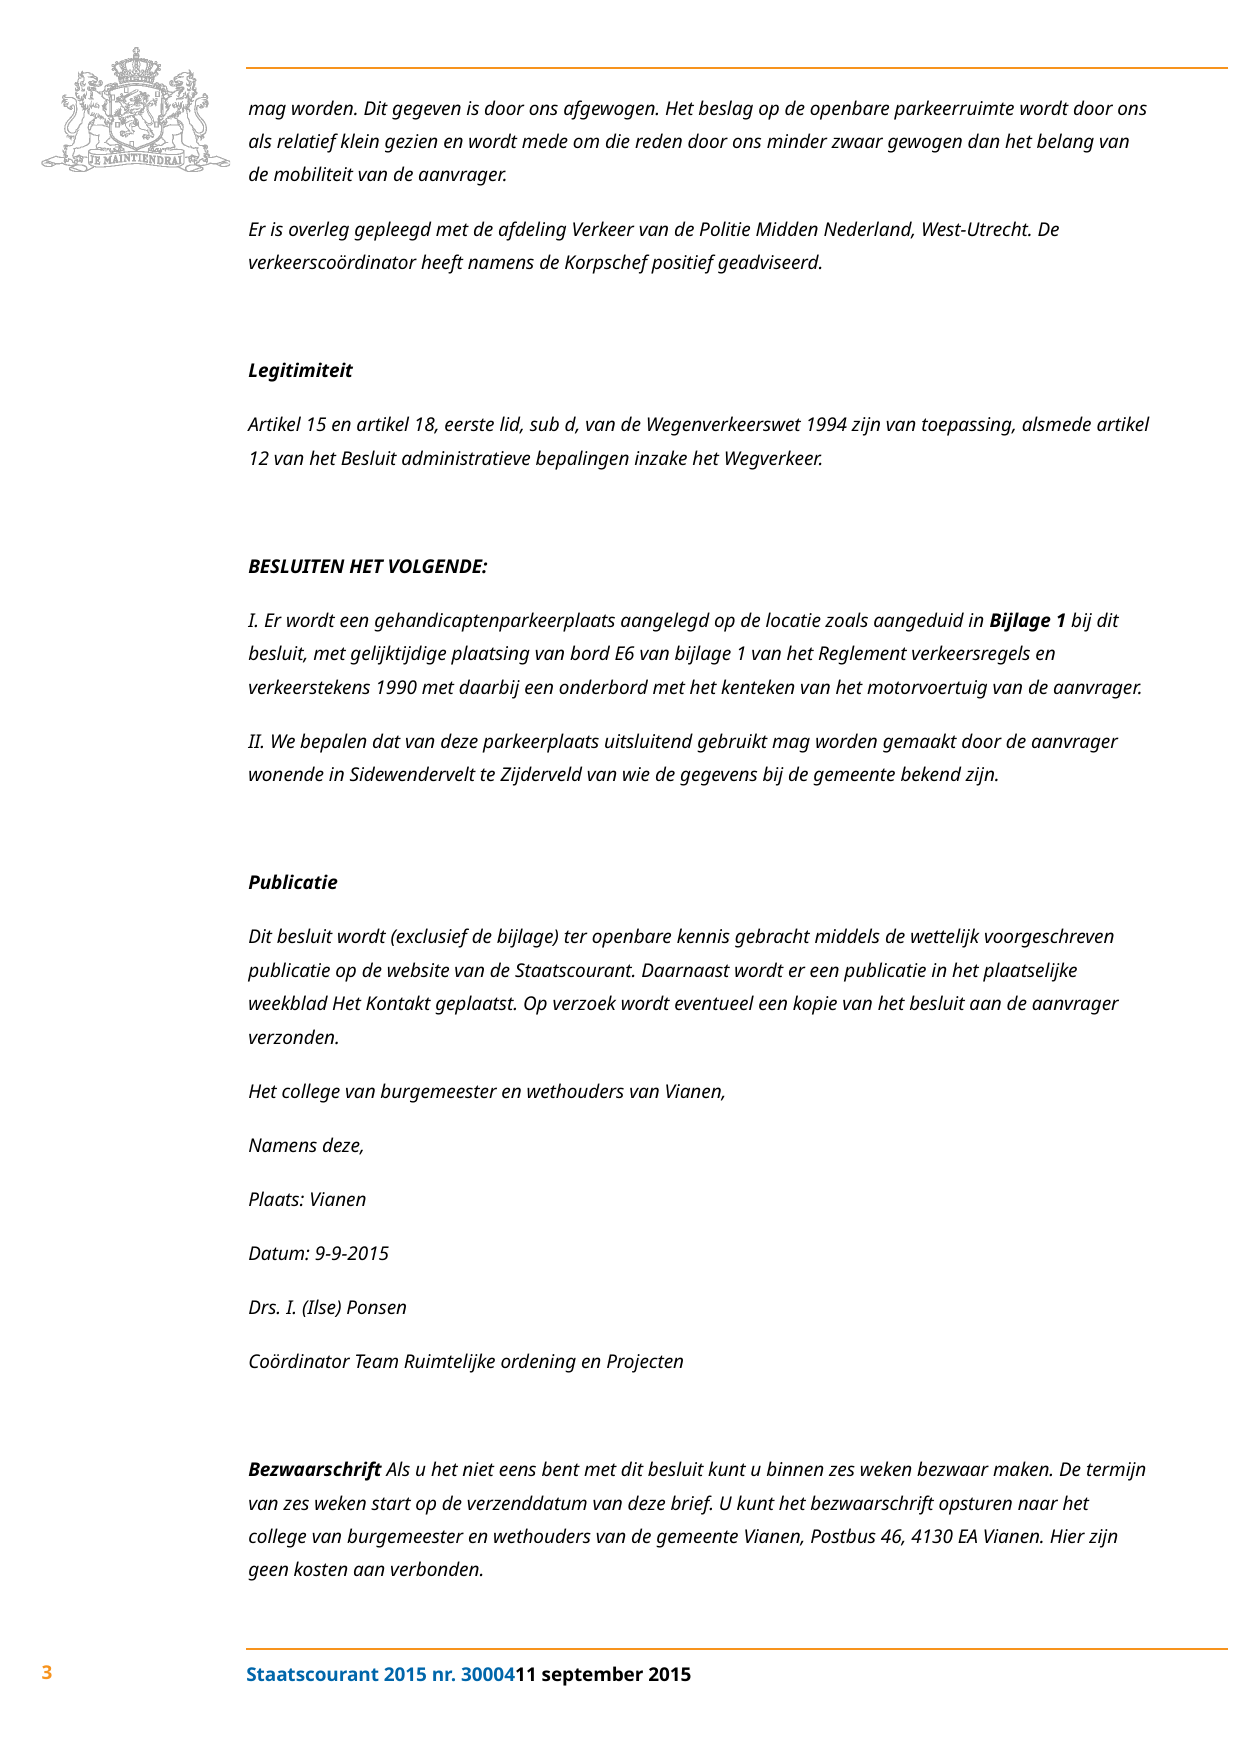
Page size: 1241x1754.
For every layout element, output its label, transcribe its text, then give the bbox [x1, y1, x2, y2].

text I. Er wordt een gehandicaptenparkeerplaats aangelegd op de locatie zoals aangeduid in Bijlage 1 bij dit besluit, met gelijktijdige plaatsing van bord E6 van bijlage 1 van het Reglement verkeersregels en verkeerstekens 1990 met daarbij een onderbord met het kenteken van het motorvoertuig van de aanvrager. [248, 607, 1152, 699]
text Datum: 9-9-2015 [248, 1240, 1152, 1266]
text Drs. I. (Ilse) Ponsen [248, 1294, 1152, 1320]
text Legitimiteit [248, 357, 1152, 383]
text Plaats: Vianen [248, 1186, 1152, 1212]
text Publicatie [248, 869, 1152, 895]
text Het college van burgemeester en wethouders van Vianen, [248, 1078, 1152, 1104]
text Bezwaarschrift Als u het niet eens bent met dit besluit kunt u binnen zes weken bezwaar maken. De termijn van zes weken start op de verzenddatum van deze brief. U kunt het bezwaarschrift opsturen naar het college van burgemeester en wethouders van de gemeente Vianen, Postbus 46, 4130 EA Vianen. Hier zijn geen kosten aan verbonden. [248, 1456, 1152, 1582]
text Dit besluit wordt (exclusief de bijlage) ter openbare kennis gebracht middels de wettelijk voorgeschreven publicatie op de website van de Staatscourant. Daarnaast wordt er een publicatie in het plaatselijke weekblad Het Kontakt geplaatst. Op verzoek wordt eventueel een kopie van het besluit aan de aanvrager verzonden. [248, 923, 1152, 1049]
text Er is overleg gepleegd met de afdeling Verkeer van de Politie Midden Nederland, West-Utrecht. De verkeerscoördinator heeft namens de Korpschef positief geadviseerd. [248, 216, 1152, 275]
text BESLUITEN HET VOLGENDE: [248, 553, 1152, 579]
text mag worden. Dit gegeven is door ons afgewogen. Het beslag op de openbare parkeerruimte wordt door ons als relatief klein gezien en wordt mede om die reden door ons minder zwaar gewogen dan het belang van de mobiliteit van de aanvrager. [248, 95, 1152, 187]
text Artikel 15 en artikel 18, eerste lid, sub d, van de Wegenverkeerswet 1994 zijn van toepassing, alsmede artikel 12 van het Besluit administratieve bepalingen inzake het Wegverkeer. [248, 411, 1152, 471]
picture [41, 47, 231, 172]
text Namens deze, [248, 1132, 1152, 1158]
text Coördinator Team Ruimtelijke ordening en Projecten [248, 1348, 1152, 1374]
text II. We bepalen dat van deze parkeerplaats uitsluitend gebruikt mag worden gemaakt door de aanvrager wonende in Sidewendervelt te Zijderveld van wie de gegevens bij de gemeente bekend zijn. [248, 728, 1152, 787]
